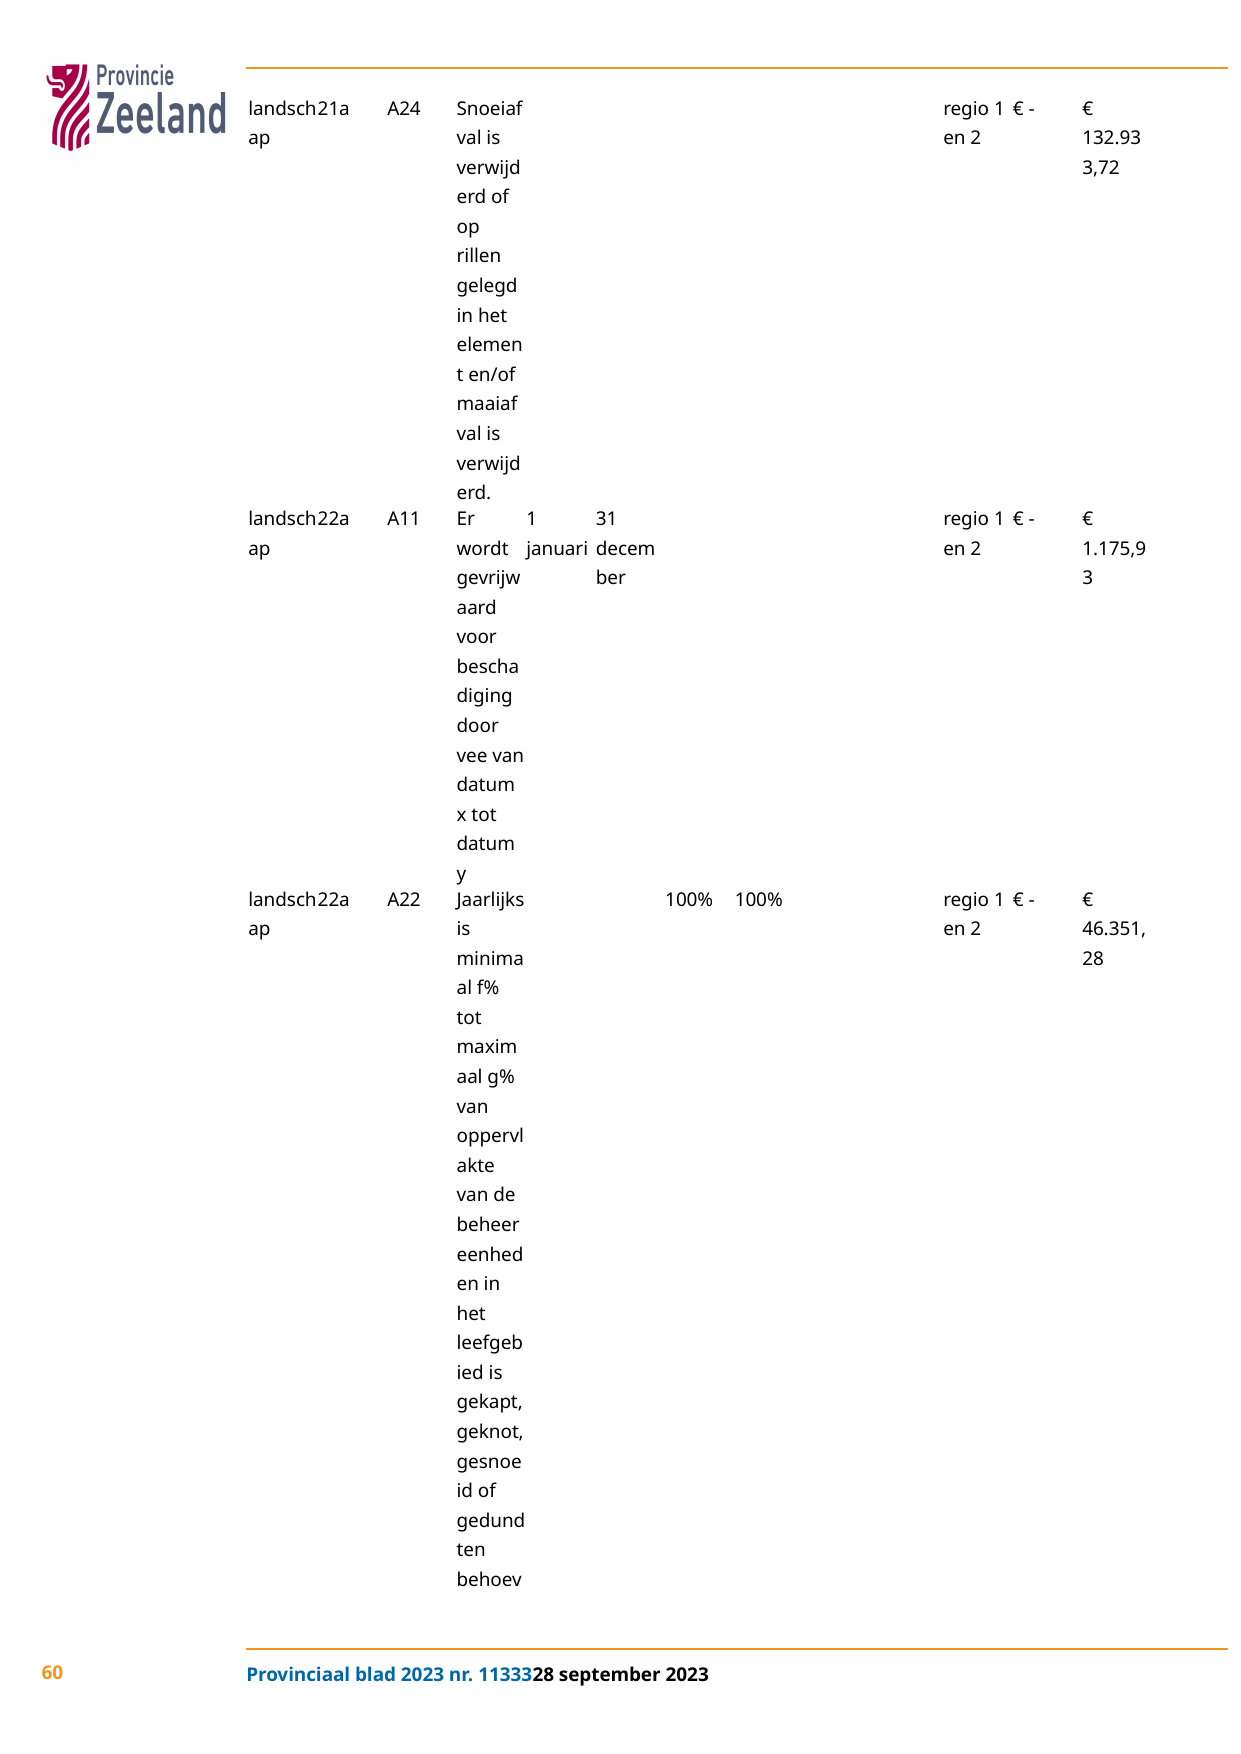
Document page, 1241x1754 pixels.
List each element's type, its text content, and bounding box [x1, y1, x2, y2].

table_cell 1 januari [526, 505, 596, 886]
table_cell A24 [387, 95, 456, 505]
table_cell 22a [318, 505, 387, 886]
table_cell [874, 95, 943, 505]
table_cell € 1.175,93 [1082, 505, 1152, 886]
table_cell € 46.351,28 [1082, 886, 1152, 1592]
table_cell € - [1013, 886, 1082, 1592]
table_cell 31 december [596, 505, 665, 886]
table_cell [804, 95, 873, 505]
table_cell [596, 95, 665, 505]
table_cell 100% [735, 886, 804, 1592]
table_cell 100% [665, 886, 734, 1592]
table_cell landschap [248, 505, 317, 886]
table_cell [804, 886, 873, 1592]
table_cell [874, 886, 943, 1592]
table_cell landschap [248, 95, 317, 505]
table_cell € 132.933,72 [1082, 95, 1152, 505]
table_cell A22 [387, 886, 456, 1592]
table_cell [665, 505, 734, 886]
table_cell [804, 505, 873, 886]
table_cell 22a [318, 886, 387, 1592]
table_cell [735, 95, 804, 505]
table_cell regio 1 en 2 [943, 95, 1013, 505]
table_cell Snoeiafval is verwijderd of op rillen gelegd in het element en/of maaiafval is verwijderd. [456, 95, 526, 505]
table_cell [526, 95, 596, 505]
table_cell € - [1013, 505, 1082, 886]
table_cell Jaarlijks is minimaal f% tot maximaal g% van oppervlakte van de beheereenheden in het leefgebied is gekapt, geknot, gesnoeid of gedund ten behoev [456, 886, 526, 1592]
table_cell 21a [318, 95, 387, 505]
table_cell € - [1013, 95, 1082, 505]
table_cell [874, 505, 943, 886]
table_cell [526, 886, 596, 1592]
table_cell [735, 505, 804, 886]
table_cell A11 [387, 505, 456, 886]
table_cell [665, 95, 734, 505]
table_cell regio 1 en 2 [943, 886, 1013, 1592]
table_cell Er wordt gevrijwaard voor beschadiging door vee van datum x tot datum y [456, 505, 526, 886]
table_cell [596, 886, 665, 1592]
picture [41, 47, 231, 172]
table_cell regio 1 en 2 [943, 505, 1013, 886]
table_cell landschap [248, 886, 317, 1592]
